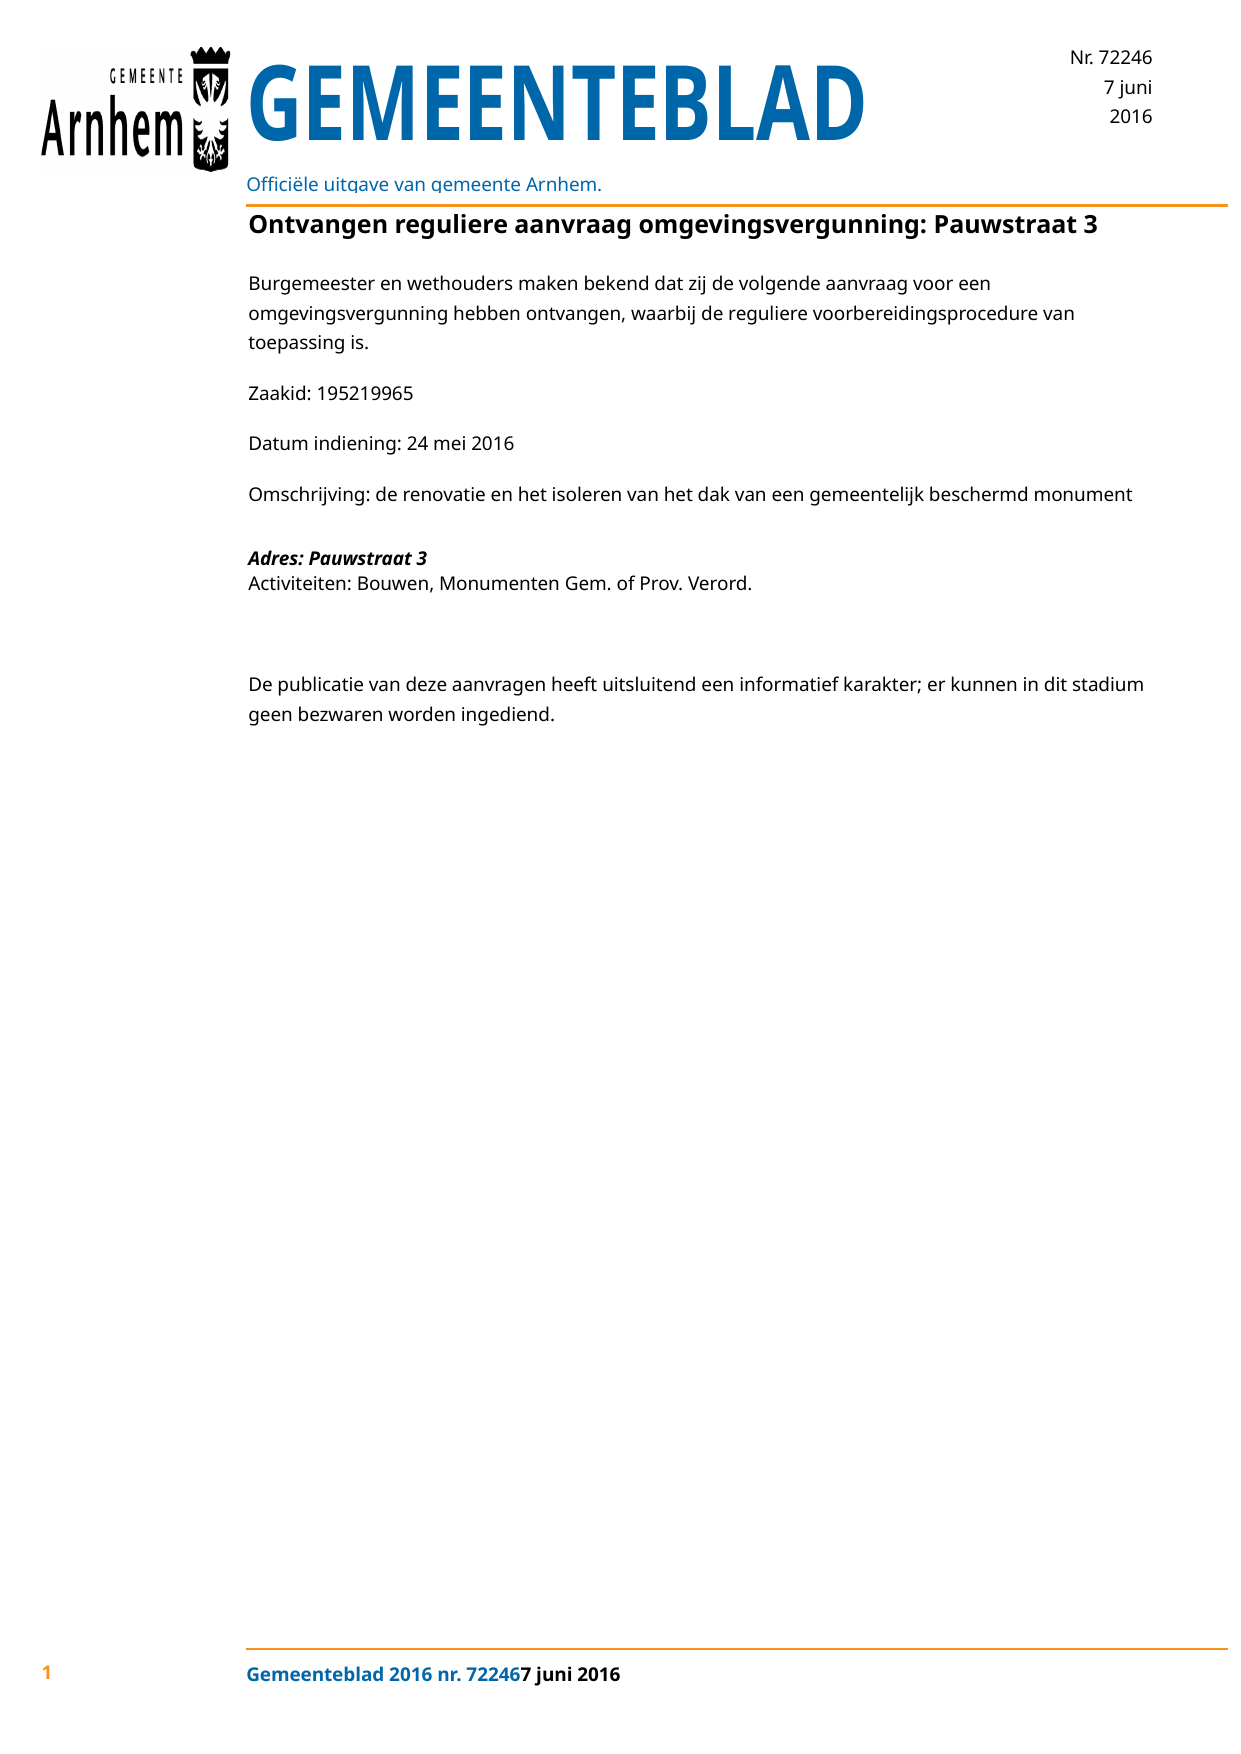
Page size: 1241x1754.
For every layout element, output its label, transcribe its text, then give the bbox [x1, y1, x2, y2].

text Burgemeester en wethouders maken bekend dat zij de volgende aanvraag voor een omgevingsvergunning hebben ontvangen, waarbij de reguliere voorbereidingsprocedure van toepassing is. [248, 270, 1152, 355]
text De publicatie van deze aanvragen heeft uitsluitend een informatief karakter; er kunnen in dit stadium geen bezwaren worden ingediend. [248, 671, 1152, 727]
text Activiteiten: Bouwen, Monumenten Gem. of Prov. Verord. [248, 570, 1152, 596]
text Datum indiening: 24 mei 2016 [248, 430, 1152, 456]
text Zaakid: 195219965 [248, 380, 1152, 406]
text Ontvangen reguliere aanvraag omgevingsvergunning: Pauwstraat 3 [248, 207, 1152, 241]
text Adres: Pauwstraat 3 [248, 545, 1152, 570]
text Omschrijving: de renovatie en het isoleren van het dak van een gemeentelijk beschermd monument [248, 481, 1152, 506]
picture [41, 47, 231, 172]
